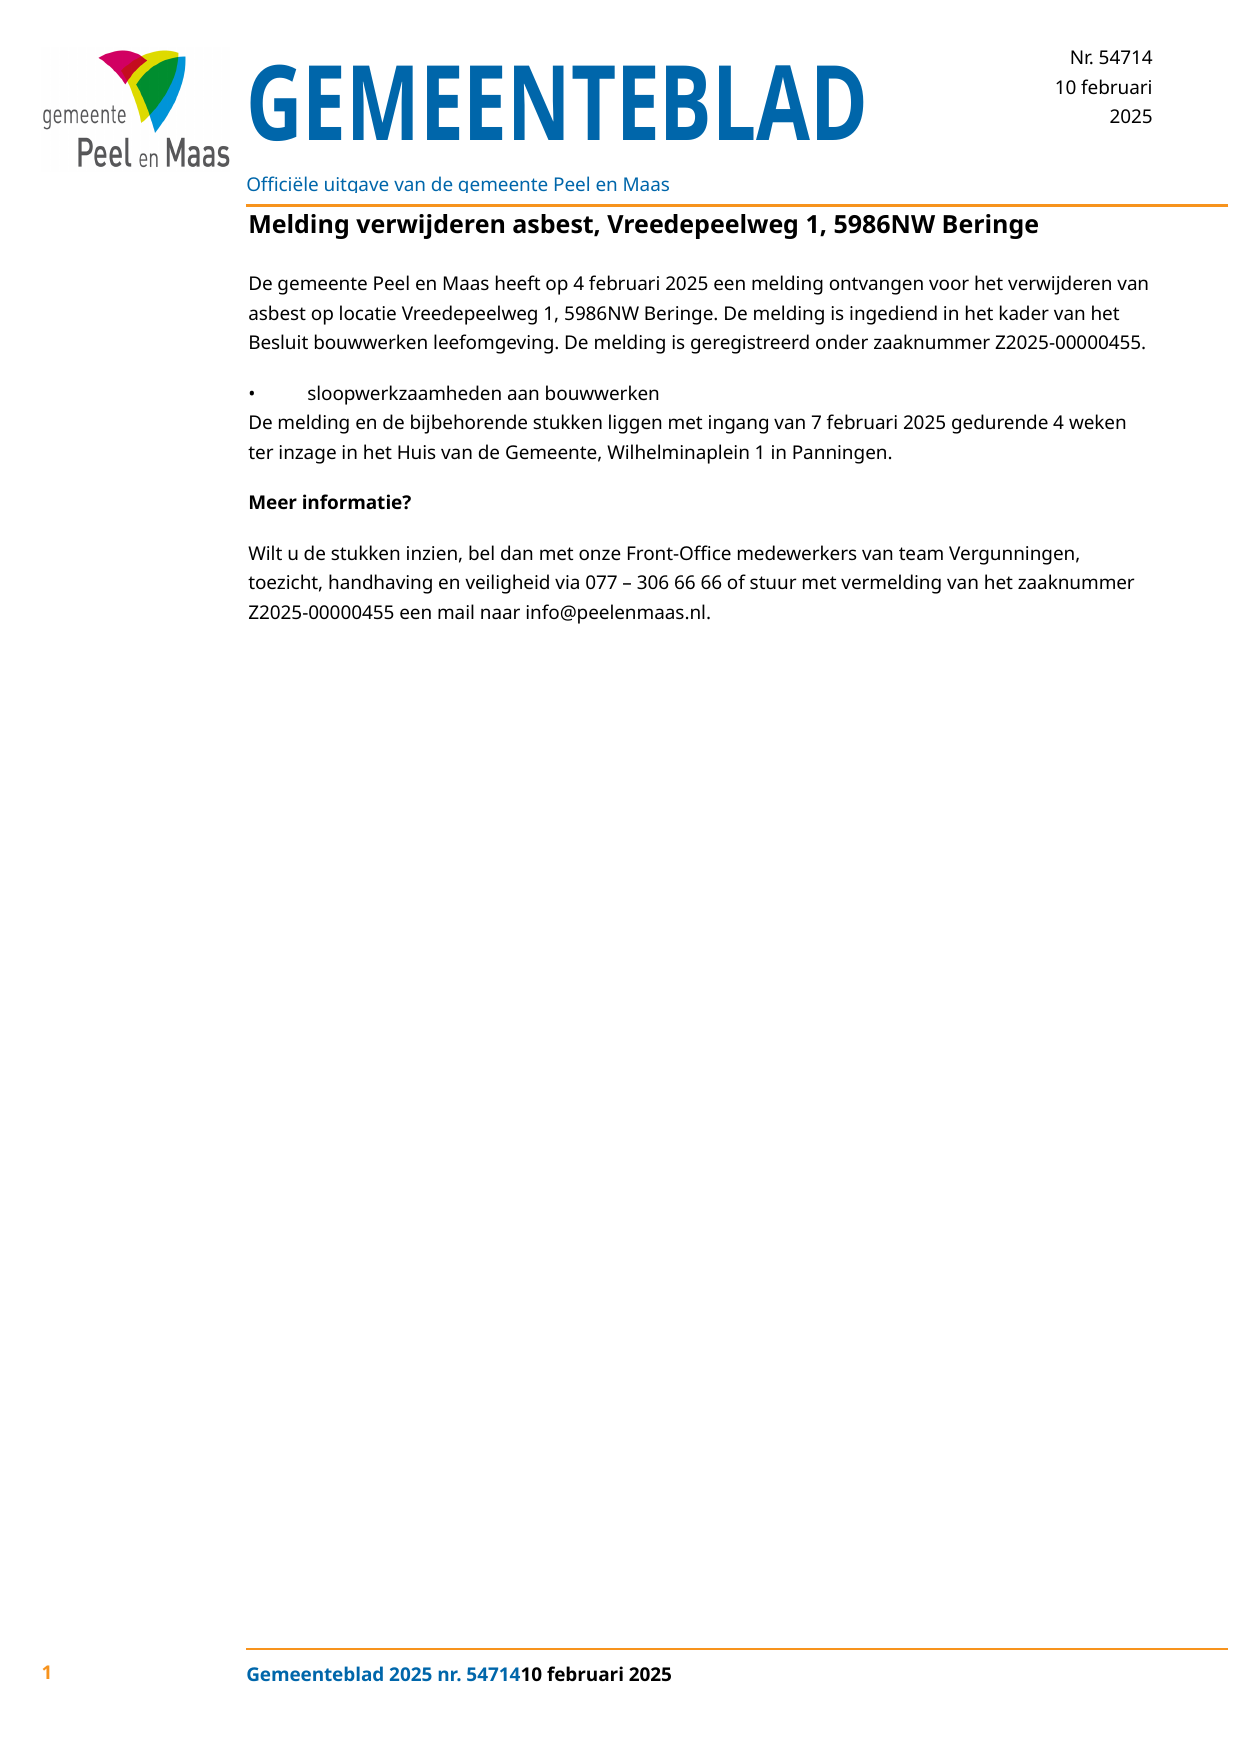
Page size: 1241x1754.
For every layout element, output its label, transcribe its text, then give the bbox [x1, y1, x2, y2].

text De gemeente Peel en Maas heeft op 4 februari 2025 een melding ontvangen voor het verwijderen van asbest op locatie Vreedepeelweg 1, 5986NW Beringe. De melding is ingediend in het kader van het Besluit bouwwerken leefomgeving. De melding is geregistreerd onder zaaknummer Z2025-00000455. [248, 270, 1152, 355]
text Melding verwijderen asbest, Vreedepeelweg 1, 5986NW Beringe [248, 207, 1152, 241]
text Meer informatie? [248, 489, 1152, 515]
list sloopwerkzaamheden aan bouwwerken [248, 380, 1152, 406]
picture [41, 47, 231, 172]
text Wilt u de stukken inzien, bel dan met onze Front-Office medewerkers van team Vergunningen, toezicht, handhaving en veiligheid via 077 – 306 66 66 of stuur met vermelding van het zaaknummer Z2025-00000455 een mail naar info@peelenmaas.nl. [248, 540, 1152, 625]
text De melding en de bijbehorende stukken liggen met ingang van 7 februari 2025 gedurende 4 weken ter inzage in het Huis van de Gemeente, Wilhelminaplein 1 in Panningen. [248, 409, 1152, 465]
